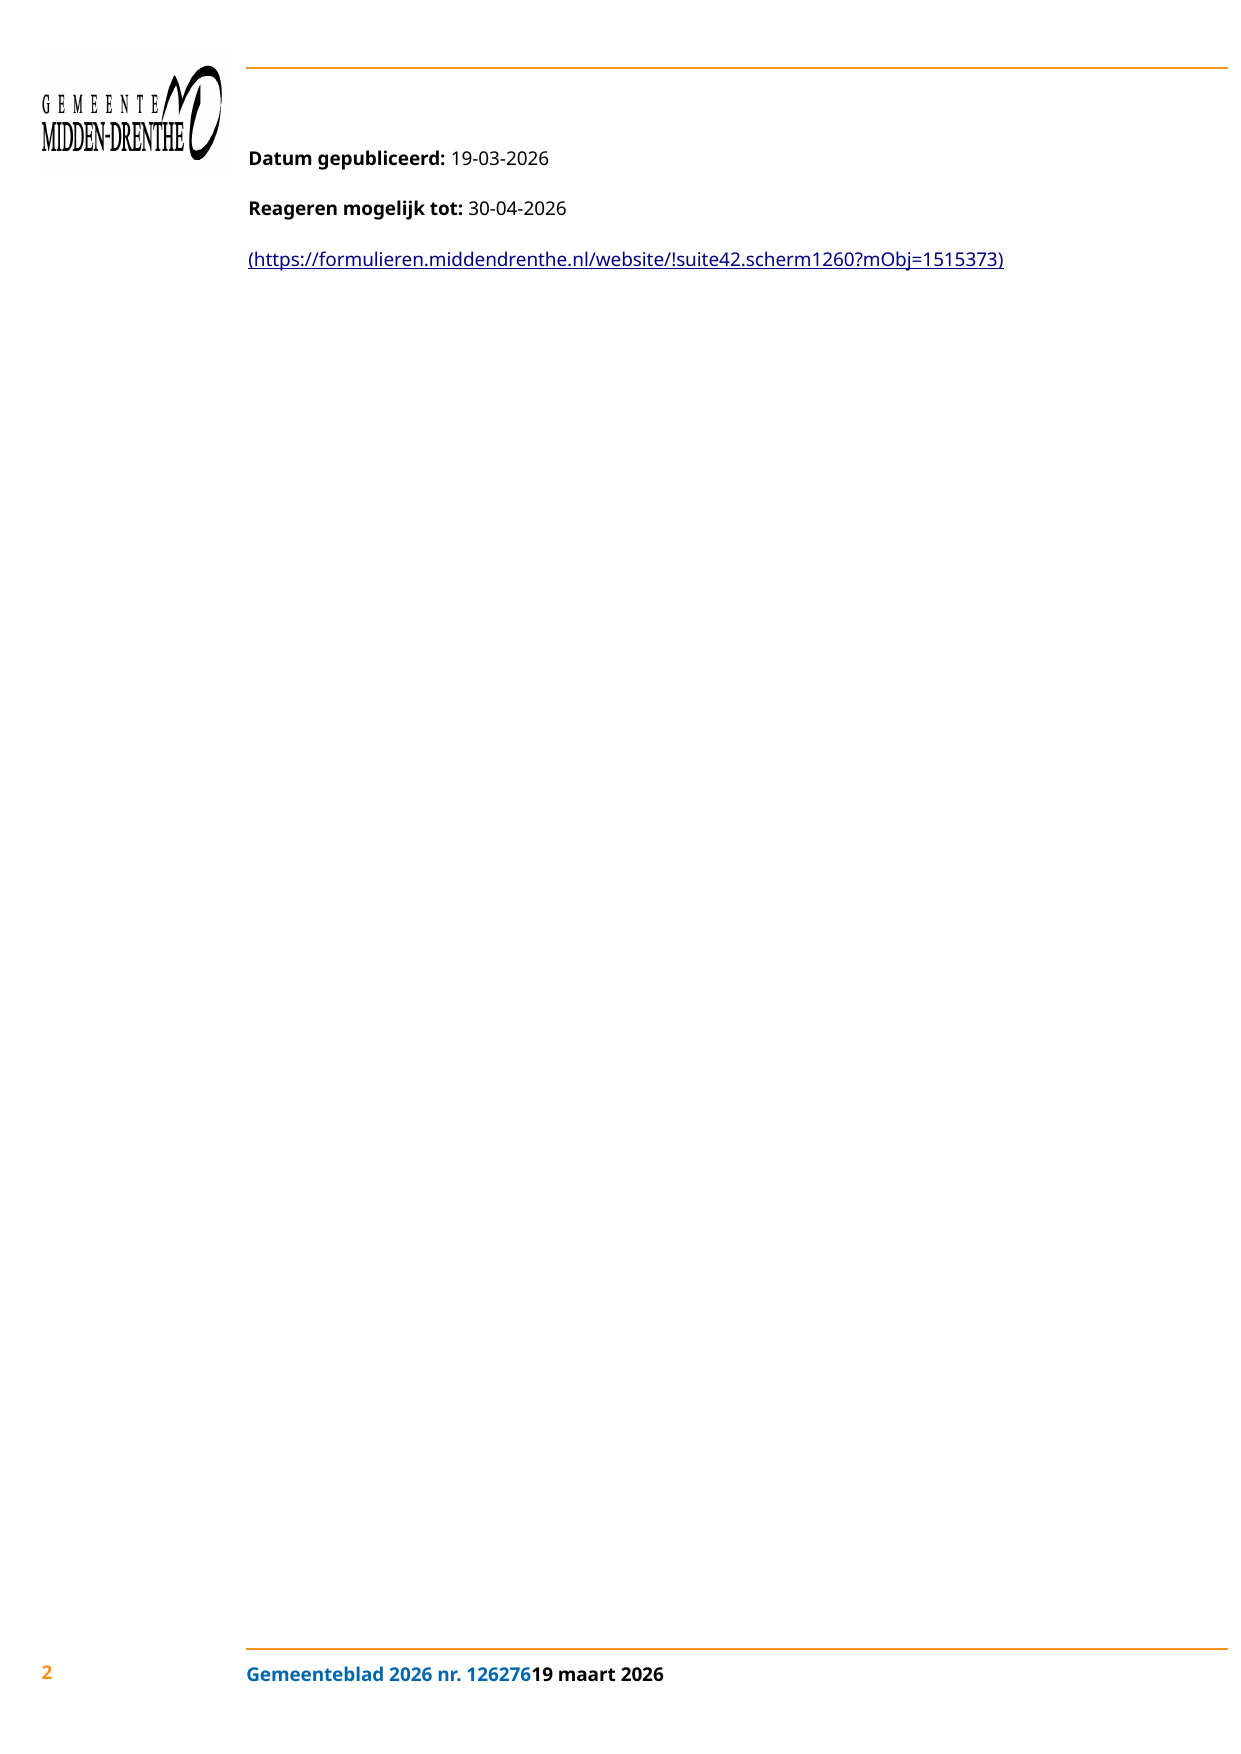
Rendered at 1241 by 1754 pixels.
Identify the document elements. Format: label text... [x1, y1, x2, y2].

picture [41, 47, 231, 172]
text (https://formulieren.middendrenthe.nl/website/!suite42.scherm1260?mObj=1515373) [248, 246, 1152, 272]
text Reageren mogelijk tot: 30-04-2026 [248, 196, 1152, 221]
text Datum gepubliceerd: 19-03-2026 [248, 145, 1152, 171]
